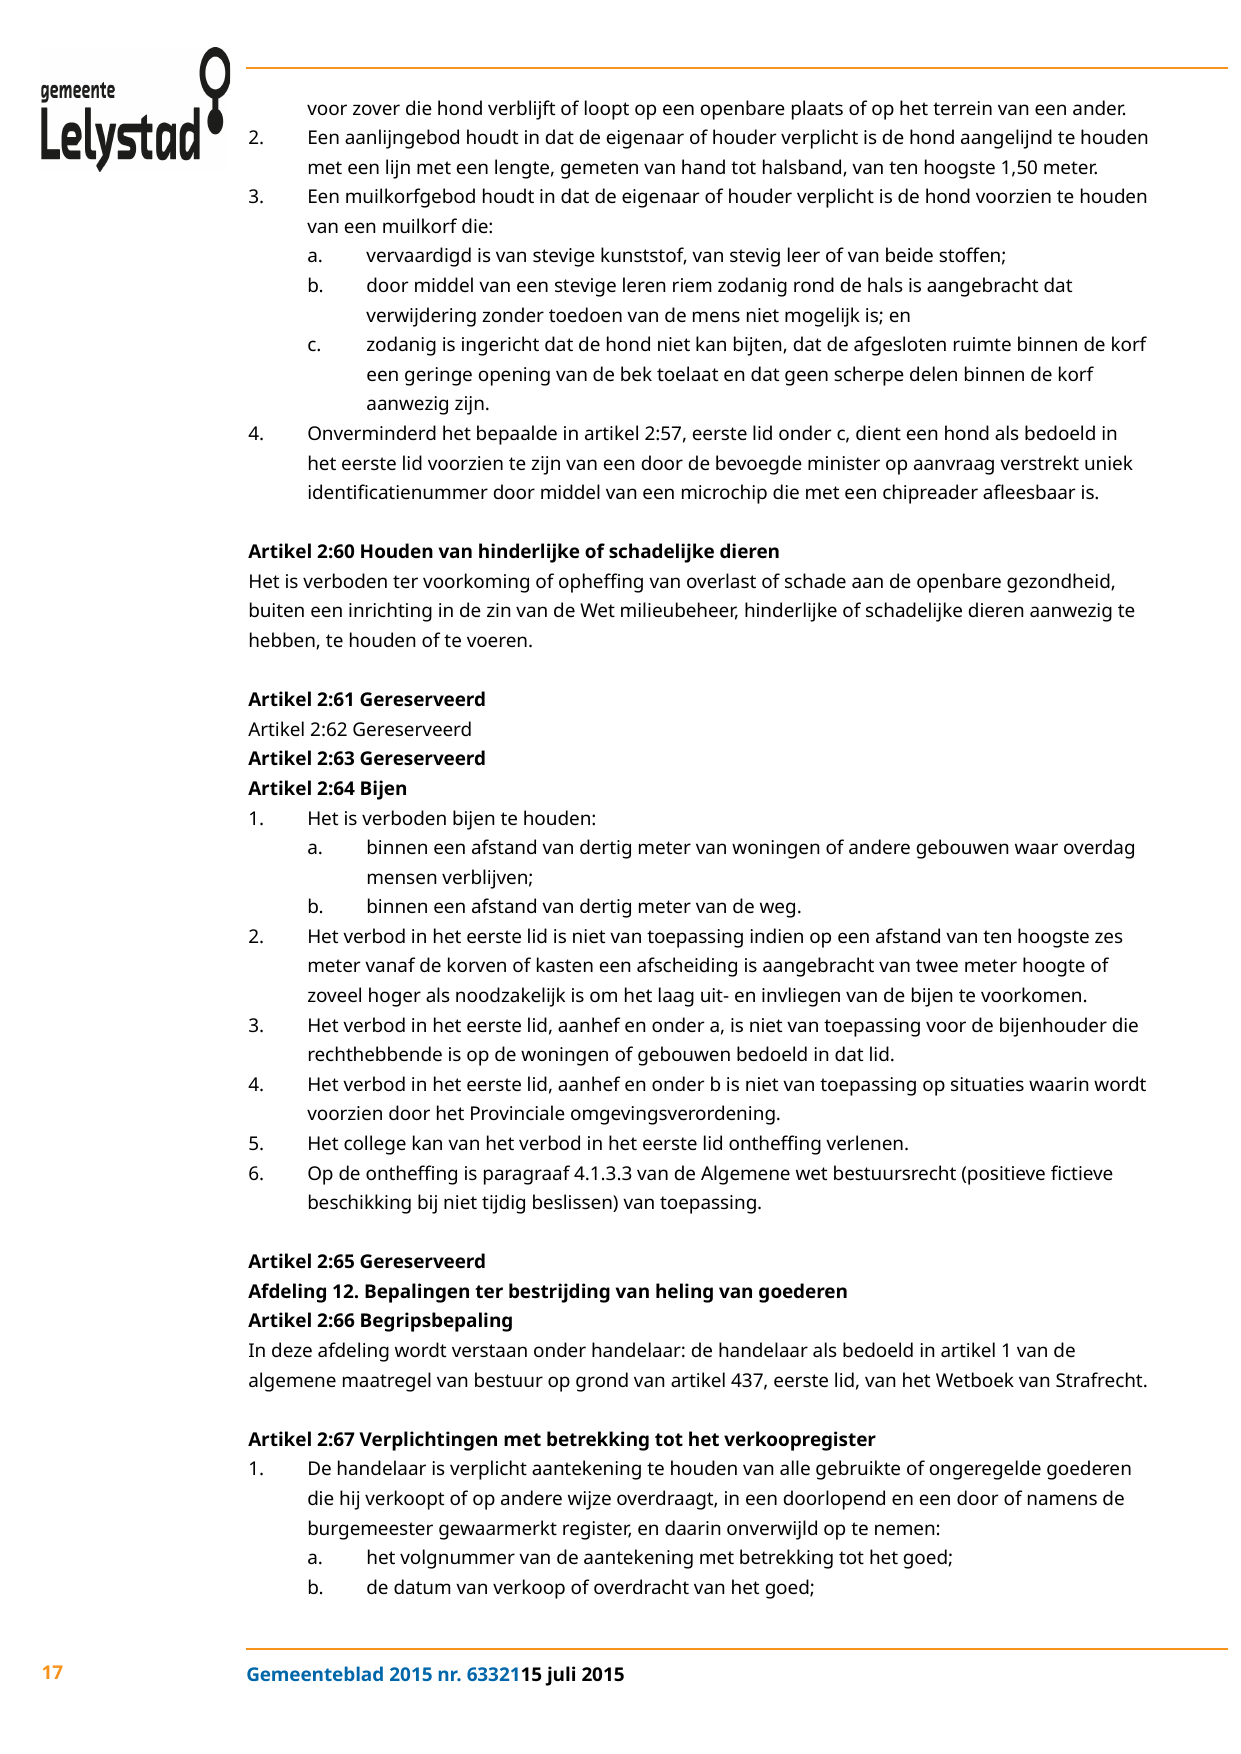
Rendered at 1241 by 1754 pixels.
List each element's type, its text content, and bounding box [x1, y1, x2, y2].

list de datum van verkoop of overdracht van het goed; [307, 1574, 1152, 1600]
list Een muilkorfgebod houdt in dat de eigenaar of houder verplicht is de hond voorzien te houden van een muilkorf die: [248, 183, 1152, 239]
list Het is verboden bijen te houden: [248, 805, 1152, 831]
text Artikel 2:64 Bijen [248, 775, 1152, 801]
list Het verbod in het eerste lid, aanhef en onder b is niet van toepassing op situaties waarin wordt voorzien door het Provinciale omgevingsverordening. [248, 1071, 1152, 1126]
list door middel van een stevige leren riem zodanig rond de hals is aangebracht dat verwijdering zonder toedoen van de mens niet mogelijk is; en [307, 272, 1152, 328]
list Een aanlijngebod houdt in dat de eigenaar of houder verplicht is de hond aangelijnd te houden met een lijn met een lengte, gemeten van hand tot halsband, van ten hoogste 1,50 meter. [248, 124, 1152, 180]
text Het is verboden ter voorkoming of opheffing van overlast of schade aan de openbare gezondheid, buiten een inrichting in de zin van de Wet milieubeheer, hinderlijke of schadelijke dieren aanwezig te hebben, te houden of te voeren. [248, 568, 1152, 653]
text Afdeling 12. Bepalingen ter bestrijding van heling van goederen [248, 1278, 1152, 1304]
list binnen een afstand van dertig meter van woningen of andere gebouwen waar overdag mensen verblijven; [307, 834, 1152, 890]
text Artikel 2:63 Gereserveerd [248, 746, 1152, 771]
text Artikel 2:66 Begripsbepaling [248, 1308, 1152, 1333]
list binnen een afstand van dertig meter van de weg. [307, 893, 1152, 919]
list voor zover die hond verblijft of loopt op een openbare plaats of op het terrein van een ander. [248, 95, 1152, 121]
list Onverminderd het bepaalde in artikel 2:57, eerste lid onder c, dient een hond als bedoeld in het eerste lid voorzien te zijn van een door de bevoegde minister op aanvraag verstrekt uniek identificatienummer door middel van een microchip die met een chipreader afleesbaar is. [248, 420, 1152, 505]
text Artikel 2:62 Gereserveerd [248, 716, 1152, 742]
list Op de ontheffing is paragraaf 4.1.3.3 van de Algemene wet bestuursrecht (positieve fictieve beschikking bij niet tijdig beslissen) van toepassing. [248, 1160, 1152, 1215]
text Artikel 2:65 Gereserveerd [248, 1248, 1152, 1274]
text In deze afdeling wordt verstaan onder handelaar: de handelaar als bedoeld in artikel 1 van de algemene maatregel van bestuur op grond van artikel 437, eerste lid, van het Wetboek van Strafrecht. [248, 1337, 1152, 1393]
text Artikel 2:61 Gereserveerd [248, 686, 1152, 712]
list het volgnummer van de aantekening met betrekking tot het goed; [307, 1544, 1152, 1570]
list Het verbod in het eerste lid is niet van toepassing indien op een afstand van ten hoogste zes meter vanaf de korven of kasten een afscheiding is aangebracht van twee meter hoogte of zoveel hoger als noodzakelijk is om het laag uit- en invliegen van de bijen te voorkomen. [248, 923, 1152, 1008]
picture [41, 47, 231, 172]
text Artikel 2:67 Verplichtingen met betrekking tot het verkoopregister [248, 1426, 1152, 1452]
list De handelaar is verplicht aantekening te houden van alle gebruikte of ongeregelde goederen die hij verkoopt of op andere wijze overdraagt, in een doorlopend en een door of namens de burgemeester gewaarmerkt register, en daarin onverwijld op te nemen: [248, 1456, 1152, 1541]
list Het verbod in het eerste lid, aanhef en onder a, is niet van toepassing voor de bijenhouder die rechthebbende is op de woningen of gebouwen bedoeld in dat lid. [248, 1012, 1152, 1067]
list vervaardigd is van stevige kunststof, van stevig leer of van beide stoffen; [307, 243, 1152, 268]
text Artikel 2:60 Houden van hinderlijke of schadelijke dieren [248, 538, 1152, 564]
list zodanig is ingericht dat de hond niet kan bijten, dat de afgesloten ruimte binnen de korf een geringe opening van de bek toelaat en dat geen scherpe delen binnen de korf aanwezig zijn. [307, 331, 1152, 416]
list Het college kan van het verbod in het eerste lid ontheffing verlenen. [248, 1130, 1152, 1156]
